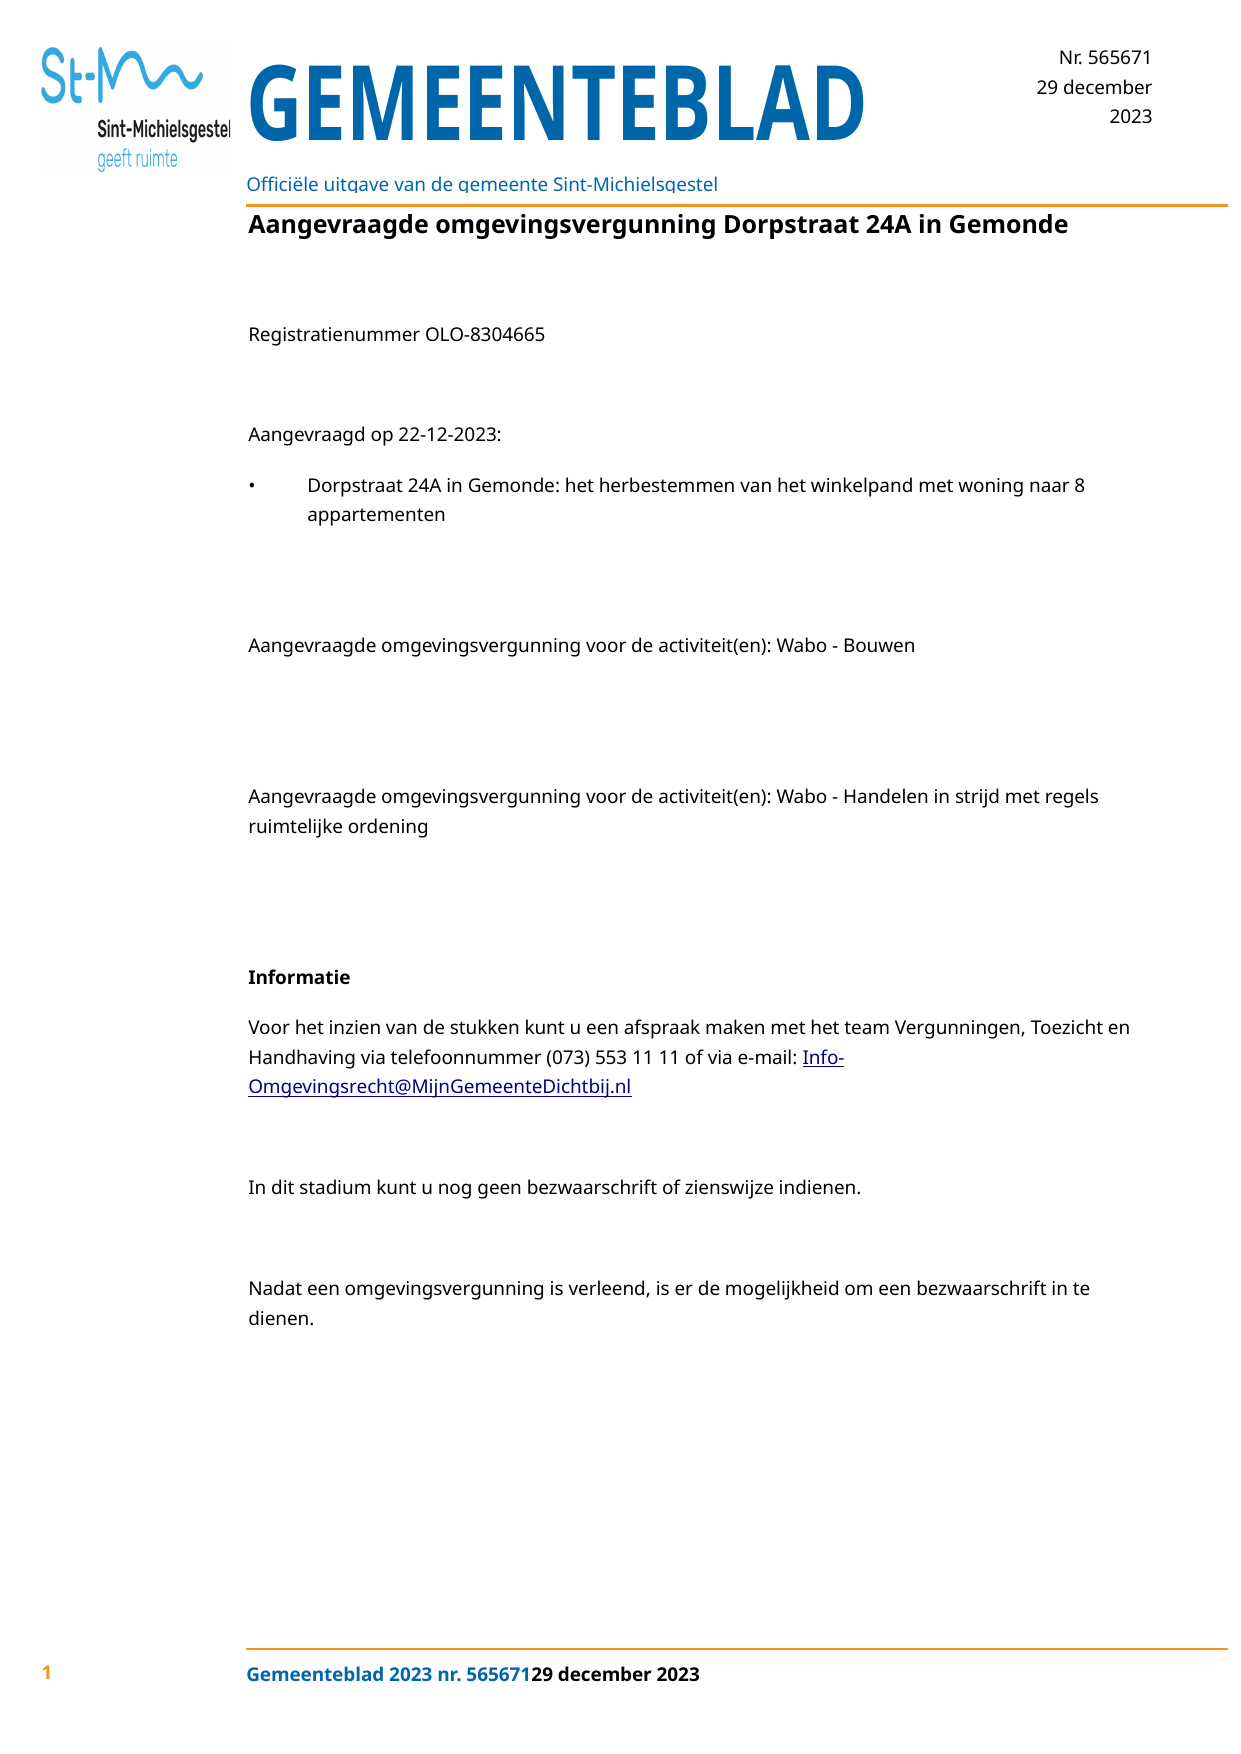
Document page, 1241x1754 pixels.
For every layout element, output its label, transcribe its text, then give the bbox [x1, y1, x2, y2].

text Aangevraagde omgevingsvergunning Dorpstraat 24A in Gemonde [248, 207, 1152, 241]
text Aangevraagde omgevingsvergunning voor de activiteit(en): Wabo - Handelen in strijd met regels ruimtelijke ordening [248, 783, 1152, 838]
text Nadat een omgevingsvergunning is verleend, is er de mogelijkheid om een bezwaarschrift in te dienen. [248, 1275, 1152, 1331]
text Registratienummer OLO-8304665 [248, 321, 1152, 346]
text Informatie [248, 964, 1152, 990]
list Dorpstraat 24A in Gemonde: het herbestem­men van het winkelpan­d met woning naar 8 apparteme­nten [248, 472, 1152, 527]
picture [41, 47, 231, 172]
text Aangevraagd op 22-12-2023: [248, 422, 1152, 447]
text In dit stadium kunt u nog geen bezwaarschrift of zienswijze indienen. [248, 1174, 1152, 1200]
text Voor het inzien van de stukken kunt u een afspraak maken met het team Vergunningen, Toezicht en Handhaving via telefoonnummer (073) 553 11 11 of via e-mail: Info-Omgevingsrecht@MijnGemeenteDichtbij.nl [248, 1014, 1152, 1099]
text Aangevraagde omgevingsvergunning voor de activiteit(en): Wabo - Bouwen [248, 632, 1152, 658]
